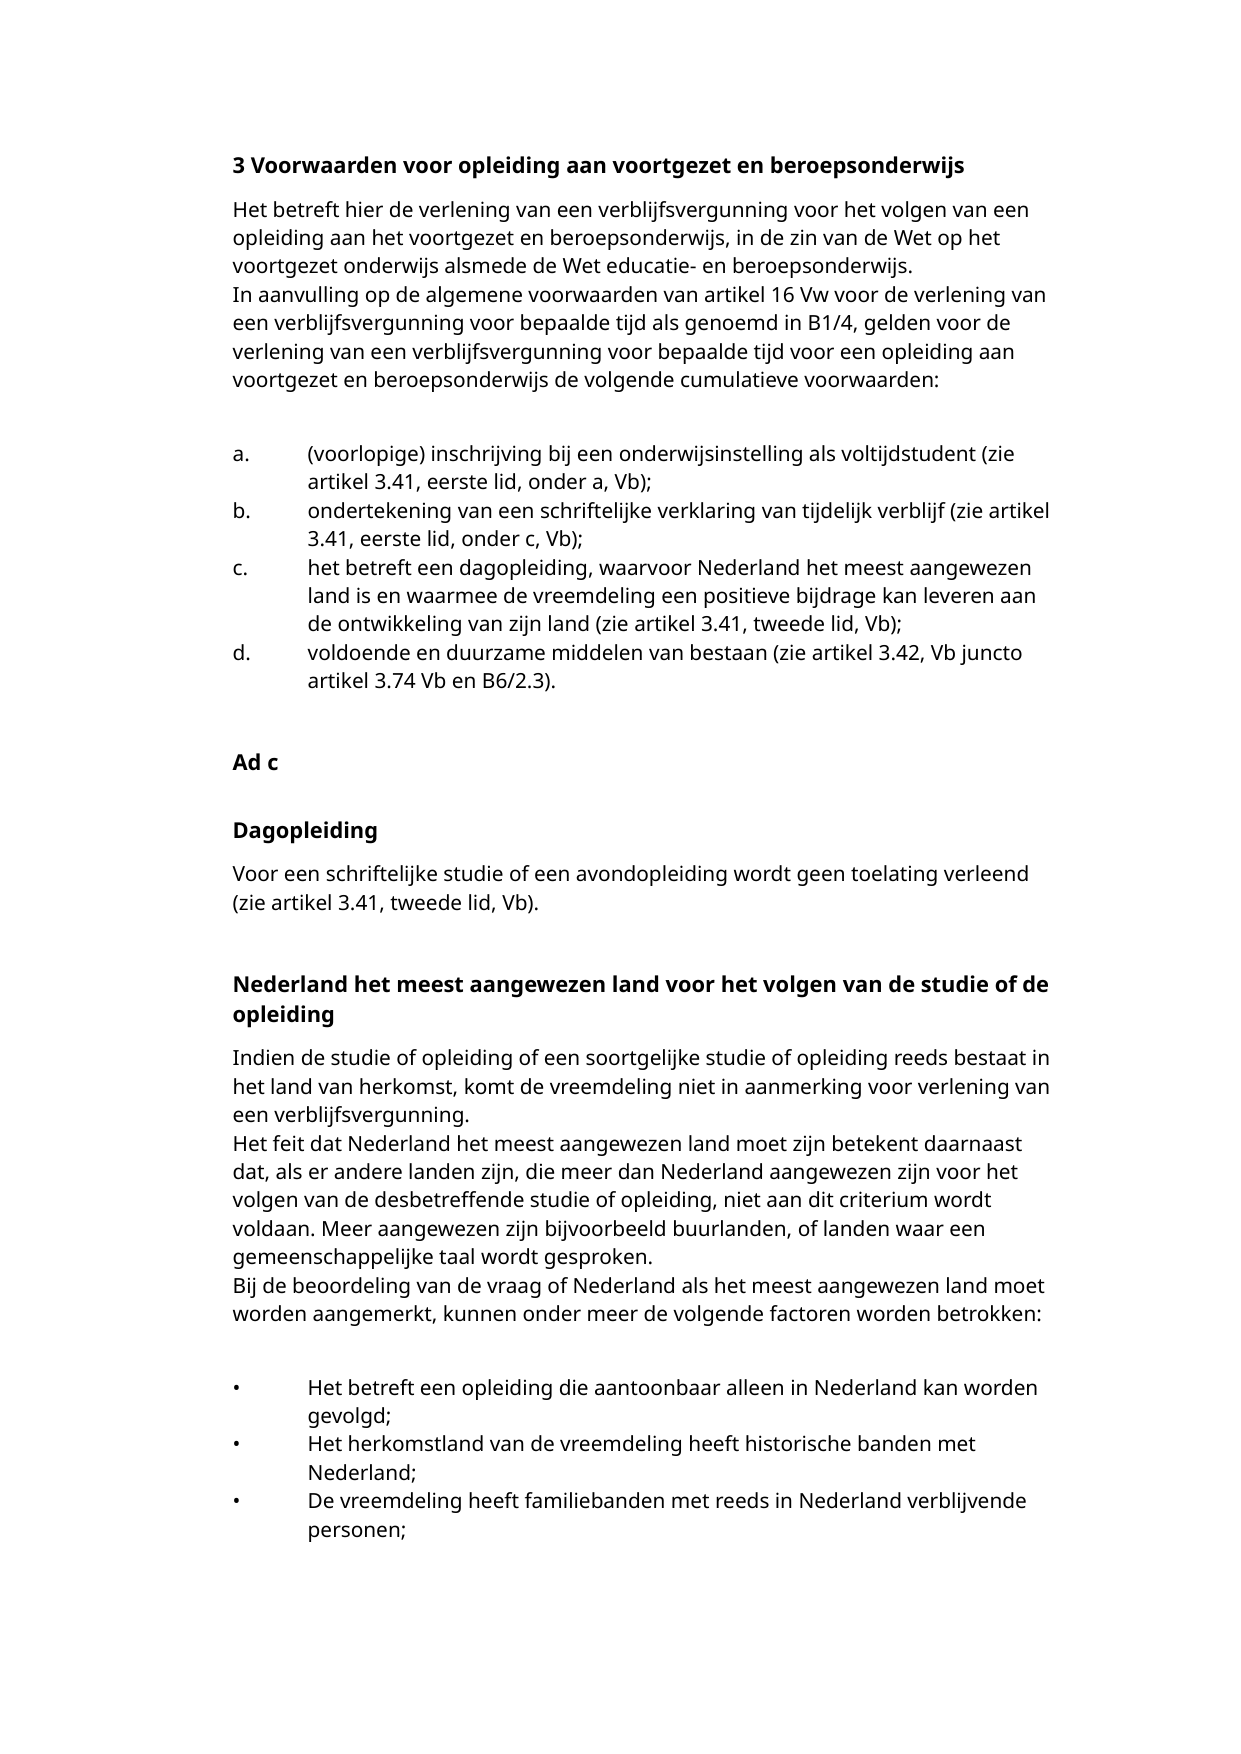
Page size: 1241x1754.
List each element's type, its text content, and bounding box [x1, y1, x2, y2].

text Voor een schriftelijke studie of een avondopleiding wordt geen toelating verleend (zie artikel 3.41, tweede lid, Vb). [232, 859, 1053, 916]
list ondertekening van een schriftelijke verklaring van tijdelijk verblijf (zie artikel 3.41, eerste lid, onder c, Vb); [232, 496, 1053, 553]
list voldoende en duurzame middelen van bestaan (zie artikel 3.42, Vb juncto artikel 3.74 Vb en B6/2.3). [232, 638, 1053, 695]
list Het herkomstland van de vreemdeling heeft historische banden met Nederland; [232, 1429, 1053, 1486]
text Het feit dat Nederland het meest aangewezen land moet zijn betekent daarnaast dat, als er andere landen zijn, die meer dan Nederland aangewezen zijn voor het volgen van de desbetreffende studie of opleiding, niet aan dit criterium wordt voldaan. Meer aangewezen zijn bijvoorbeeld buurlanden, of landen waar een gemeenschappelijke taal wordt gesproken. [232, 1129, 1053, 1271]
subtitle Dagopleiding [232, 814, 1053, 844]
list De vreemdeling heeft familiebanden met reeds in Nederland verblijvende personen; [232, 1486, 1053, 1543]
list Het betreft een opleiding die aantoonbaar alleen in Nederland kan worden gevolgd; [232, 1373, 1053, 1429]
text Het betreft hier de verlening van een verblijfsvergunning voor het volgen van een opleiding aan het voortgezet en beroepsonderwijs, in de zin van de Wet op het voortgezet onderwijs alsmede de Wet educatie- en beroepsonderwijs. [232, 195, 1053, 280]
list het betreft een dagopleiding, waarvoor Nederland het meest aangewezen land is en waarmee de vreemdeling een positieve bijdrage kan leveren aan de ontwikkeling van zijn land (zie artikel 3.41, tweede lid, Vb); [232, 553, 1053, 638]
list (voorlopige) inschrijving bij een onderwijsinstelling als voltijdstudent (zie artikel 3.41, eerste lid, onder a, Vb); [232, 439, 1053, 496]
subtitle Nederland het meest aangewezen land voor het volgen van de studie of de opleiding [232, 969, 1053, 1028]
text In aanvulling op de algemene voorwaarden van artikel 16 Vw voor de verlening van een verblijfsvergunning voor bepaalde tijd als genoemd in B1/4, gelden voor de verlening van een verblijfsvergunning voor bepaalde tijd voor een opleiding aan voortgezet en beroepsonderwijs de volgende cumulatieve voorwaarden: [232, 280, 1053, 394]
text Bij de beoordeling van de vraag of Nederland als het meest aangewezen land moet worden aangemerkt, kunnen onder meer de volgende factoren worden betrokken: [232, 1271, 1053, 1328]
subtitle Ad c [232, 747, 1053, 777]
subtitle 3 Voorwaarden voor opleiding aan voortgezet en beroepsonderwijs [232, 150, 1053, 180]
text Indien de studie of opleiding of een soortgelijke studie of opleiding reeds bestaat in het land van herkomst, komt de vreemdeling niet in aanmerking voor verlening van een verblijfsvergunning. [232, 1043, 1053, 1129]
